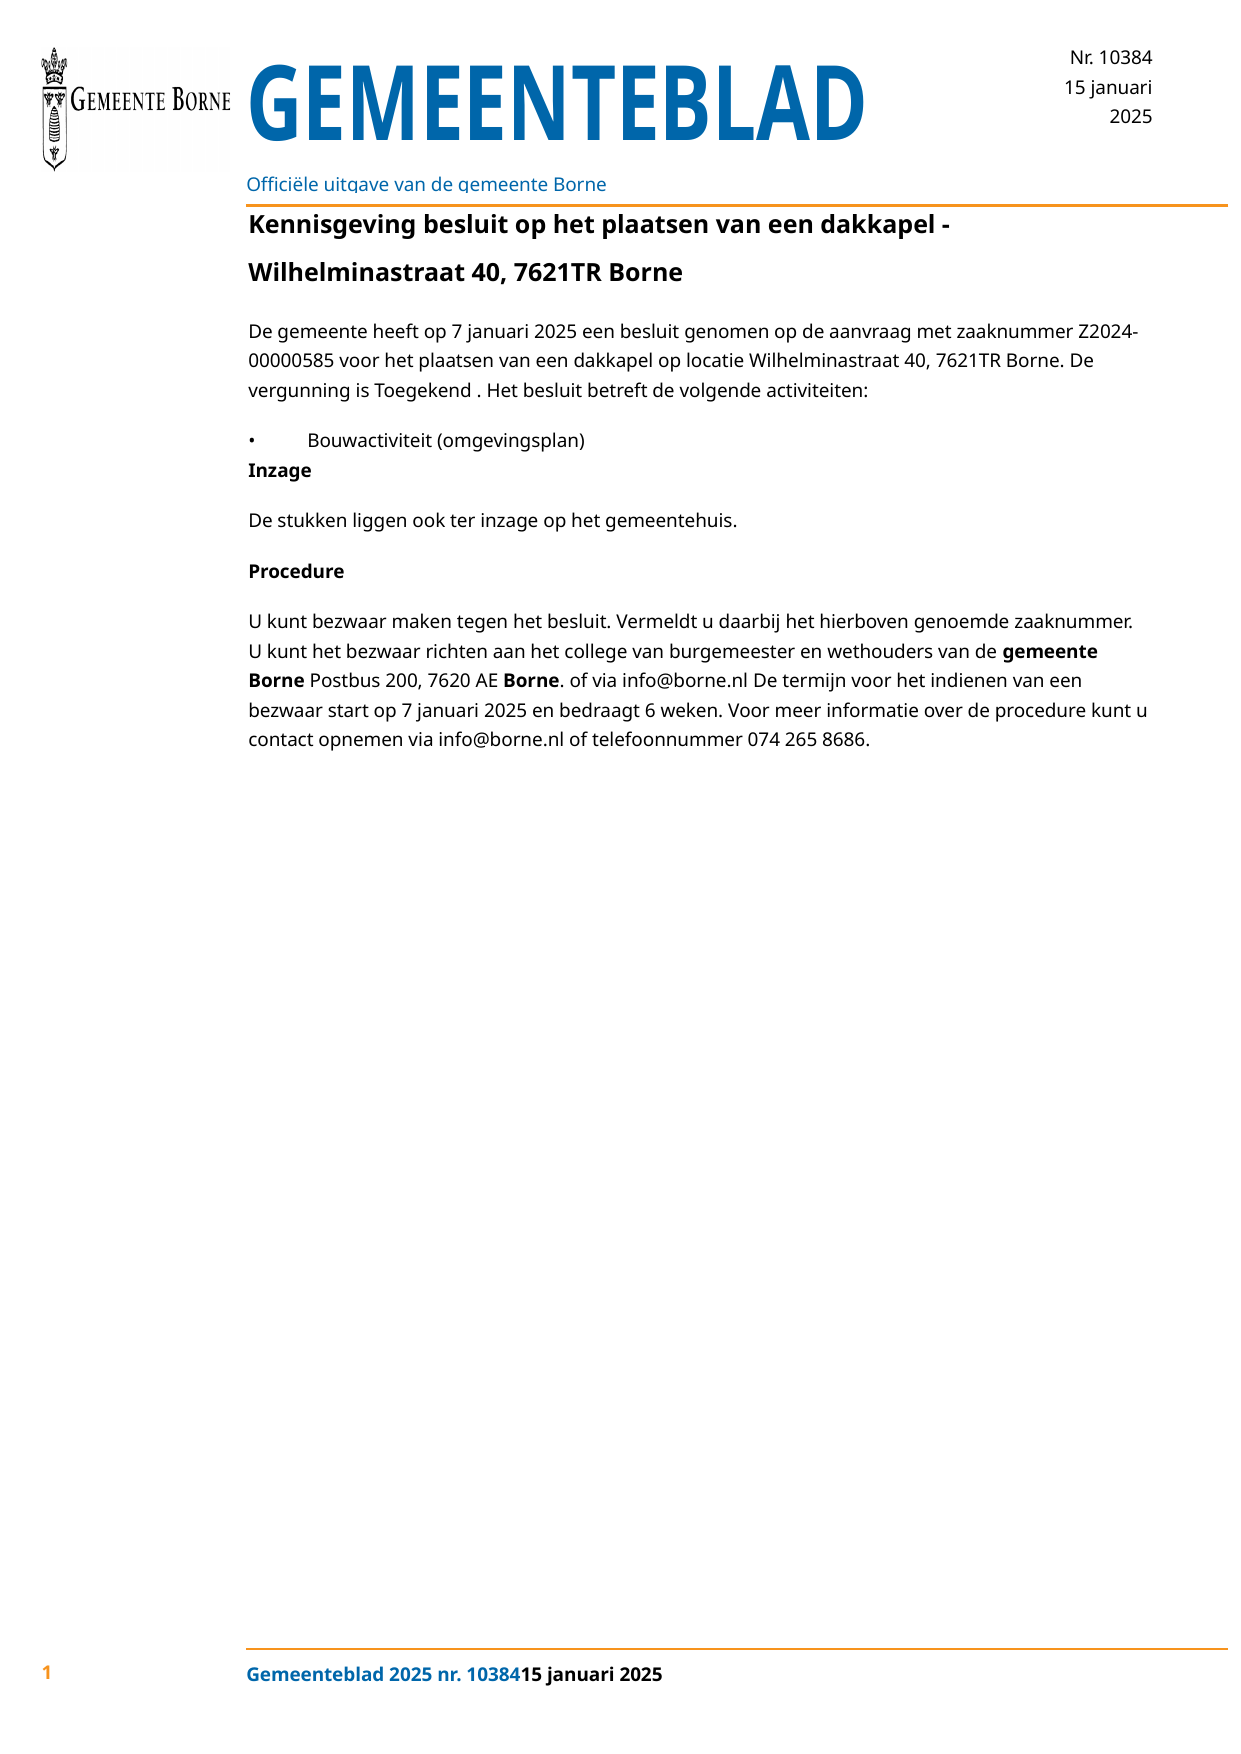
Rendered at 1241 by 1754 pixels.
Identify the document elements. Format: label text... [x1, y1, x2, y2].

text De gemeente heeft op 7 januari 2025 een besluit genomen op de aanvraag met zaaknummer Z2024-00000585 voor het plaatsen van een dakkapel op locatie Wilhelminastraat 40, 7621TR Borne. De vergunning is Toegekend . Het besluit betreft de volgende activiteiten: [248, 318, 1152, 403]
text U kunt bezwaar maken tegen het besluit. Vermeldt u daarbij het hierboven genoemde zaaknummer. U kunt het bezwaar richten aan het college van burgemeester en wethouders van de gemeente Borne Postbus 200, 7620 AE Borne. of via info@borne.nl De termijn voor het indienen van een bezwaar start op 7 januari 2025 en bedraagt 6 weken. Voor meer informatie over de procedure kunt u contact opnemen via info@borne.nl of telefoonnummer 074 265 8686. [248, 608, 1152, 752]
list Bouwactiviteit (omgevingsplan) [248, 427, 1152, 453]
text Kennisgeving besluit op het plaatsen van een dakkapel - Wilhelminastraat 40, 7621TR Borne [248, 207, 1152, 288]
picture [41, 47, 231, 172]
text De stukken liggen ook ter inzage op het gemeentehuis. [248, 507, 1152, 533]
text Procedure [248, 558, 1152, 584]
text Inzage [248, 457, 1152, 483]
